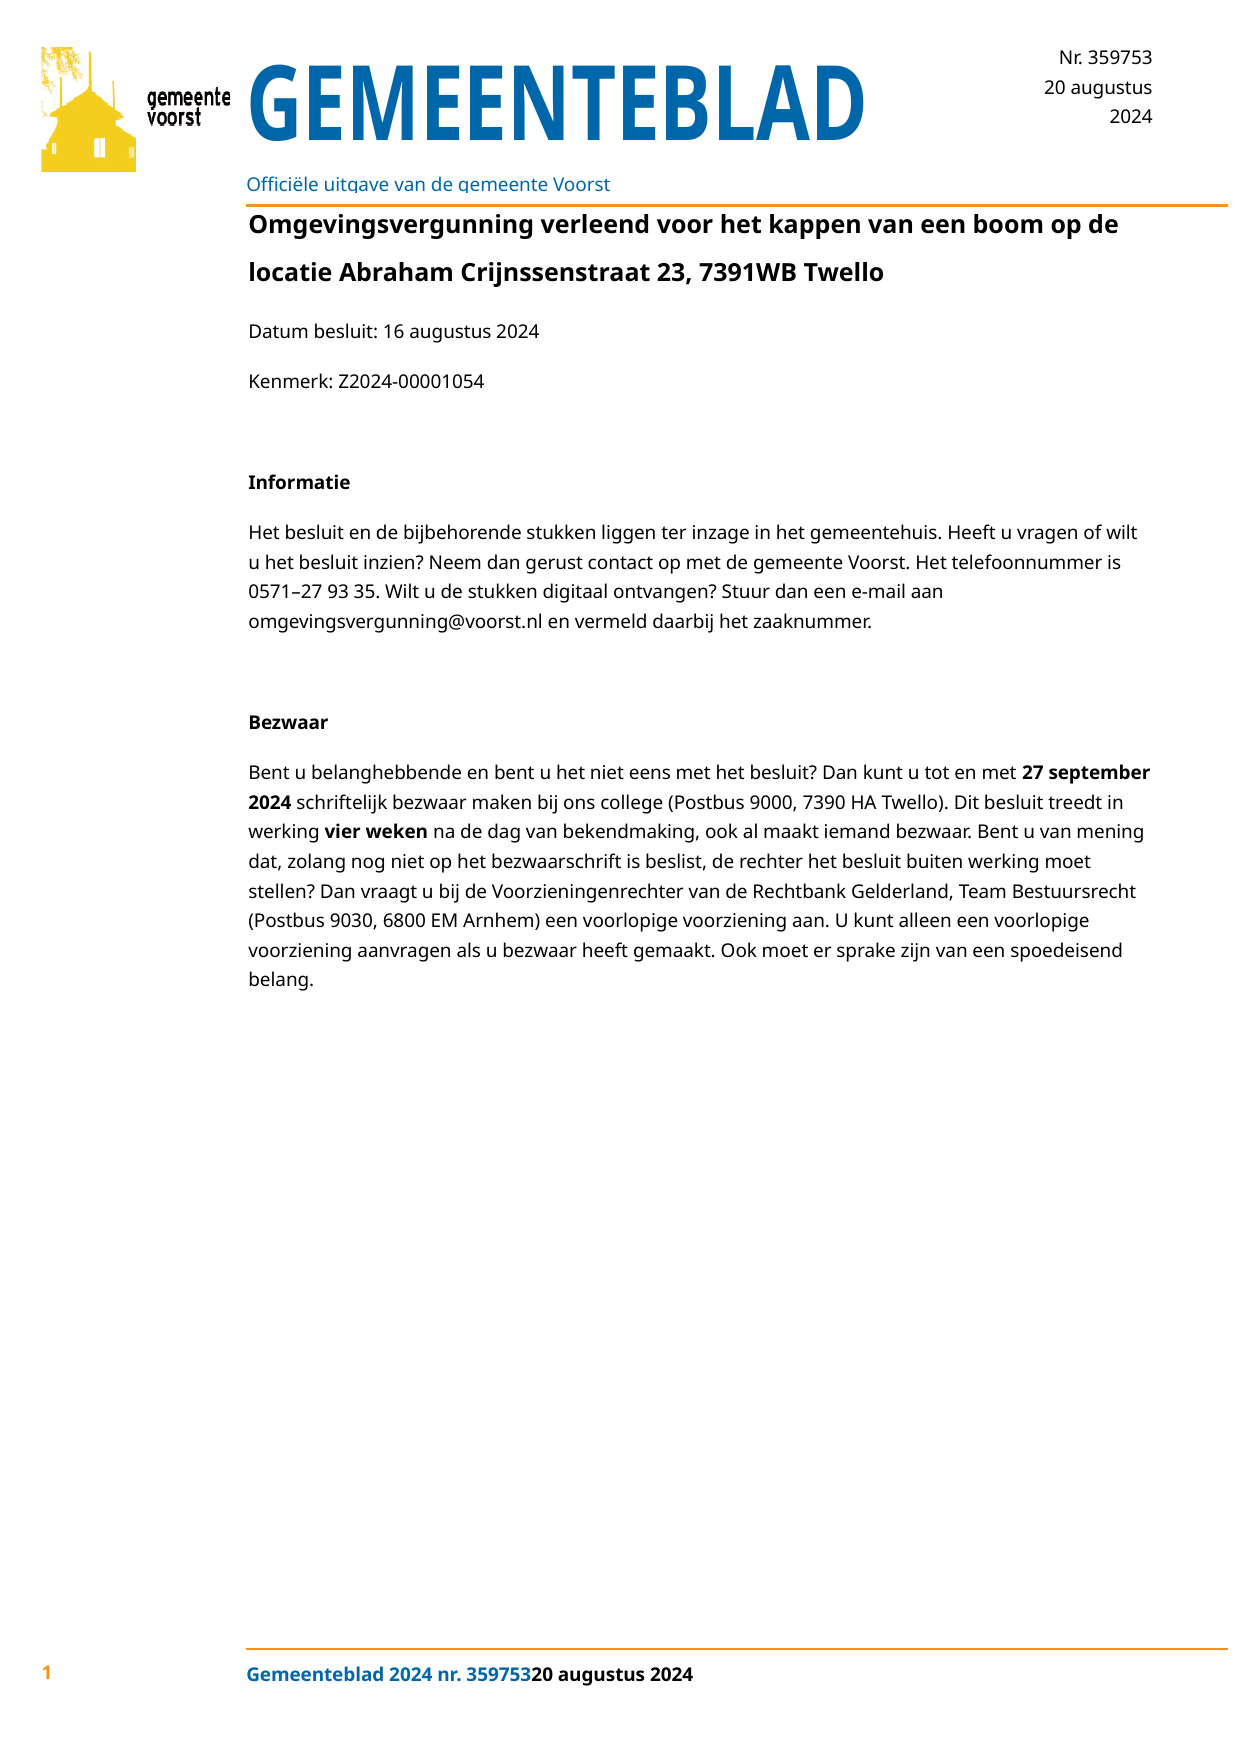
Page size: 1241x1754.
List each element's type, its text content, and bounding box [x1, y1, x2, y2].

picture [41, 47, 231, 172]
text Datum besluit: 16 augustus 2024 [248, 318, 1152, 344]
text Kenmerk: Z2024-00001054 [248, 368, 1152, 394]
text Bezwaar [248, 709, 1152, 735]
text Bent u belanghebbende en bent u het niet eens met het besluit? Dan kunt u tot en met 27 september 2024 schriftelijk bezwaar maken bij ons college (Postbus 9000, 7390 HA Twello). Dit besluit treedt in werking vier weken na de dag van bekendmaking, ook al maakt iemand bezwaar. Bent u van mening dat, zolang nog niet op het bezwaarschrift is beslist, de rechter het besluit buiten werking moet stellen? Dan vraagt u bij de Voorzieningenrechter van de Rechtbank Gelderland, Team Bestuursrecht (Postbus 9030, 6800 EM Arnhem) een voorlopige voorziening aan. U kunt alleen een voorlopige voorziening aanvragen als u bezwaar heeft gemaakt. Ook moet er sprake zijn van een spoedeisend belang. [248, 759, 1152, 992]
text Omgevingsvergunning verleend voor het kappen van een boom op de locatie Abraham Crijnssenstraat 23, 7391WB Twello [248, 207, 1152, 288]
text Informatie [248, 469, 1152, 495]
text Het besluit en de bijbehorende stukken liggen ter inzage in het gemeentehuis. Heeft u vragen of wilt u het besluit inzien? Neem dan gerust contact op met de gemeente Voorst. Het telefoonnummer is 0571–27 93 35. Wilt u de stukken digitaal ontvangen? Stuur dan een e-mail aan omgevingsvergunning@voorst.nl en vermeld daarbij het zaaknummer. [248, 519, 1152, 634]
